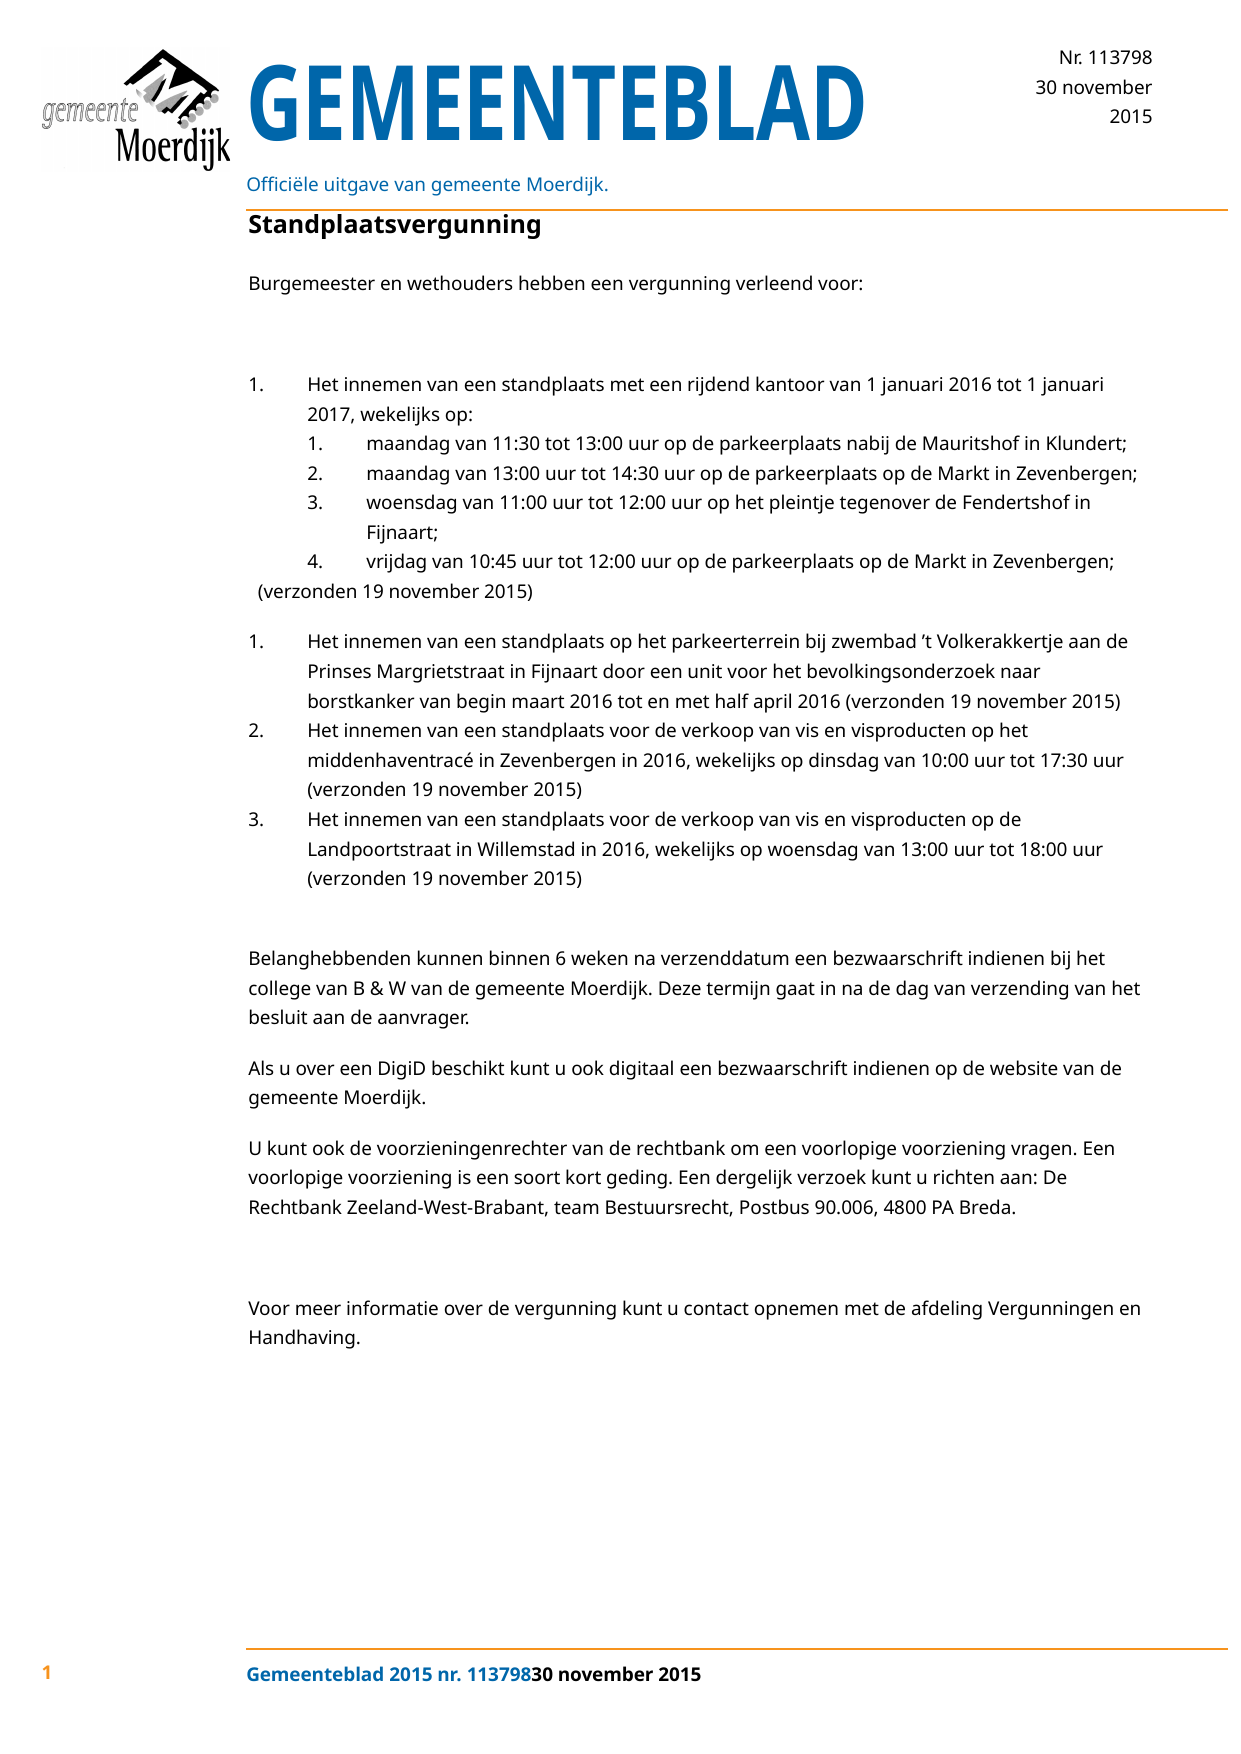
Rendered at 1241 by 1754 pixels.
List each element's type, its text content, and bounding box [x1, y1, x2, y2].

list Het innemen van een standplaats op het parkeerterrein bij zwembad ’t Volkerakkertje aan de Prinses Margrietstraat in Fijnaart door een unit voor het bevolkingsonderzoek naar borstkanker van begin maart 2016 tot en met half april 2016 (verzonden 19 november 2015) [248, 629, 1152, 713]
text Standplaatsvergunning [248, 211, 1152, 241]
list maandag van 11:30 tot 13:00 uur op de parkeerplaats nabij de Mauritshof in Klundert; [307, 430, 1152, 456]
text Voor meer informatie over de vergunning kunt u contact opnemen met de afdeling Vergunningen en Handhaving. [248, 1295, 1152, 1350]
list woensdag van 11:00 uur tot 12:00 uur op het pleintje tegenover de Fendertshof in Fijnaart; [307, 489, 1152, 545]
list Het innemen van een standplaats voor de verkoop van vis en visproducten op de Landpoortstraat in Willemstad in 2016, wekelijks op woensdag van 13:00 uur tot 18:00 uur (verzonden 19 november 2015) [248, 806, 1152, 891]
picture [41, 47, 231, 172]
list Het innemen van een standplaats met een rijdend kantoor van 1 januari 2016 tot 1 januari 2017, wekelijks op: [248, 371, 1152, 426]
list vrijdag van 10:45 uur tot 12:00 uur op de parkeerplaats op de Markt in Zevenbergen; [307, 549, 1152, 574]
text (verzonden 19 november 2015) [248, 578, 1152, 604]
list Het innemen van een standplaats voor de verkoop van vis en visproducten op het middenhaventracé in Zevenbergen in 2016, wekelijks op dinsdag van 10:00 uur tot 17:30 uur (verzonden 19 november 2015) [248, 717, 1152, 802]
text Als u over een DigiD beschikt kunt u ook digitaal een bezwaarschrift indienen op de website van de gemeente Moerdijk. [248, 1055, 1152, 1110]
text U kunt ook de voorzieningenrechter van de rechtbank om een voorlopige voorziening vragen. Een voorlopige voorziening is een soort kort geding. Een dergelijk verzoek kunt u richten aan: De Rechtbank Zeeland-West-Brabant, team Bestuursrecht, Postbus 90.006, 4800 PA Breda. [248, 1135, 1152, 1220]
list maandag van 13:00 uur tot 14:30 uur op de parkeerplaats op de Markt in Zevenbergen; [307, 460, 1152, 486]
text Belanghebbenden kunnen binnen 6 weken na verzenddatum een bezwaarschrift indienen bij het college van B & W van de gemeente Moerdijk. Deze termijn gaat in na de dag van verzending van het besluit aan de aanvrager. [248, 945, 1152, 1030]
text Burgemeester en wethouders hebben een ­vergunning verleend voor: [248, 270, 1152, 296]
